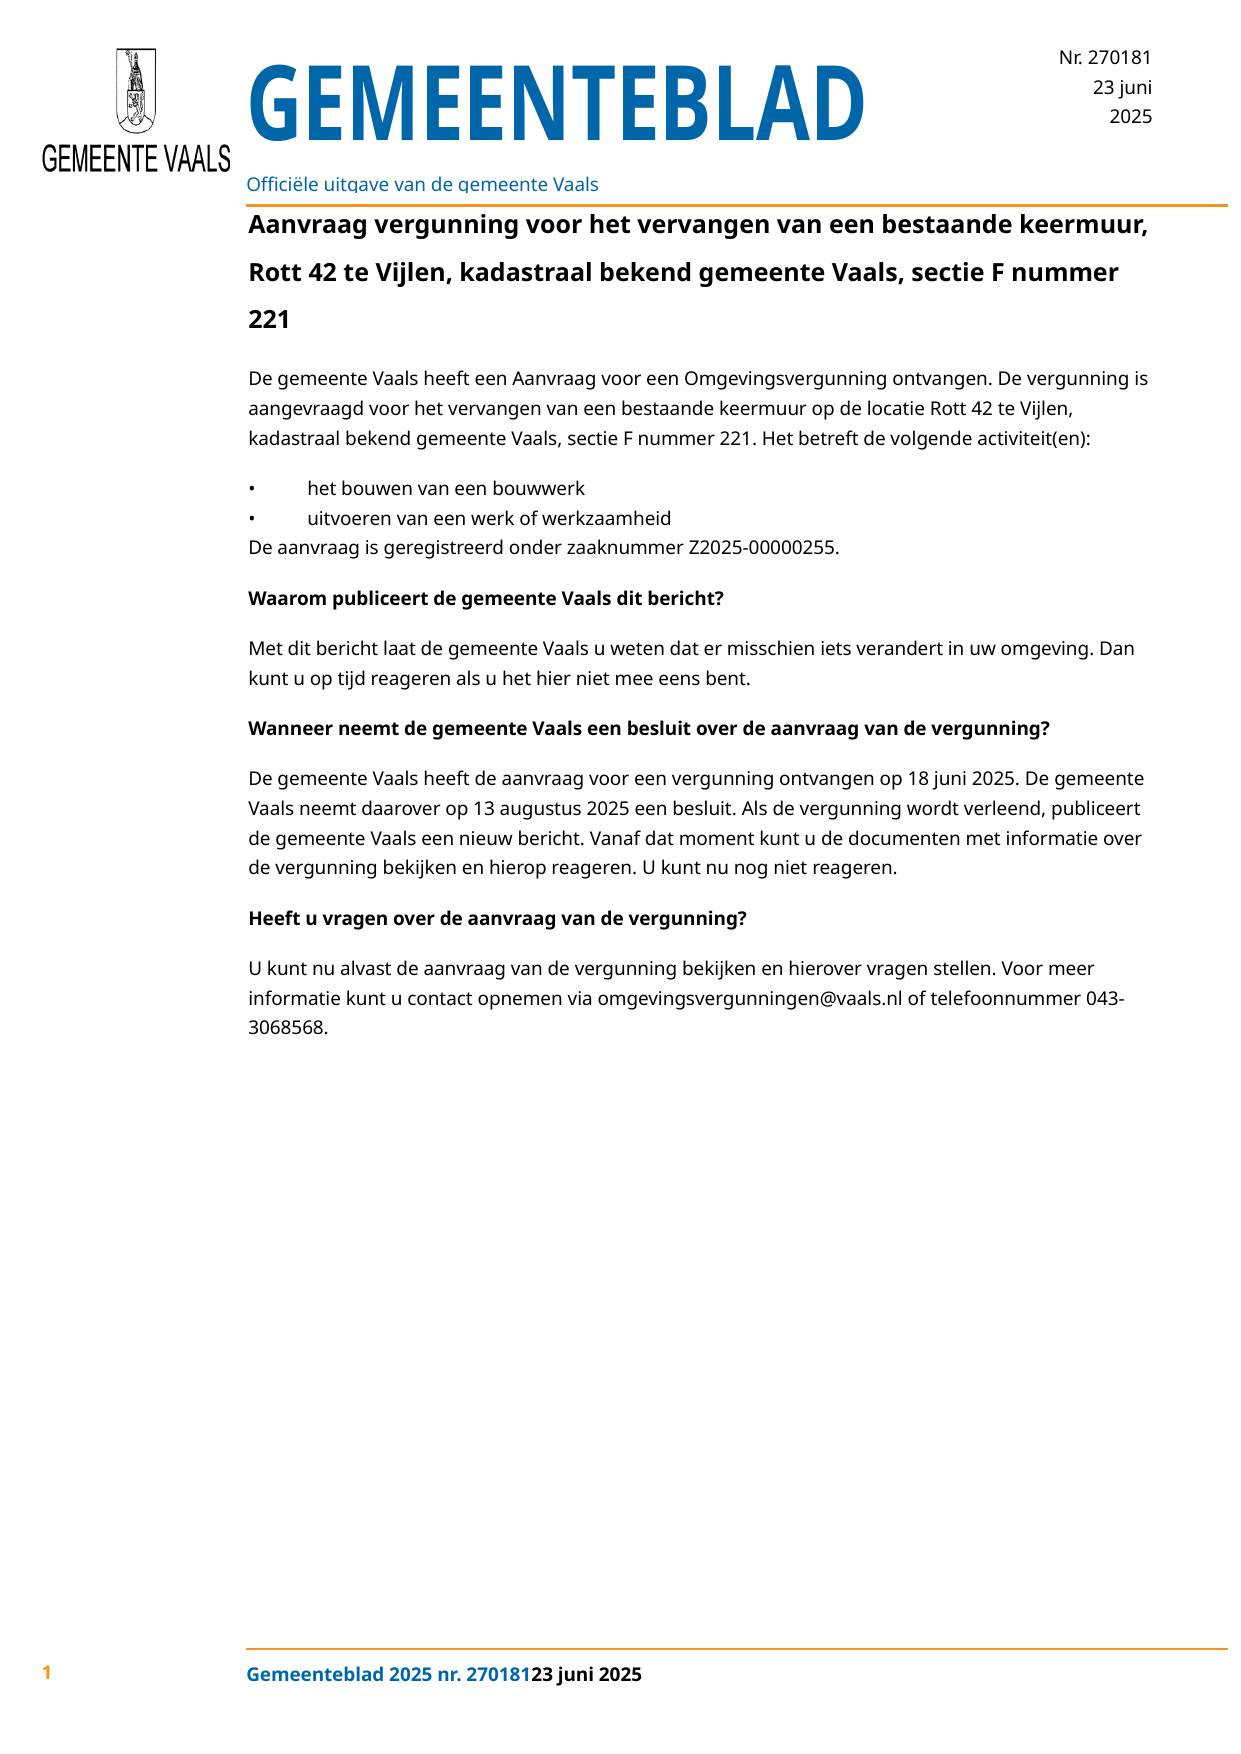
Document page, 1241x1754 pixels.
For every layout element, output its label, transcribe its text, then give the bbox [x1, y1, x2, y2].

text Waarom publiceert de gemeente Vaals dit bericht? [248, 585, 1152, 610]
list het bouwen van een bouwwerk [248, 475, 1152, 501]
text Aanvraag vergunning voor het vervangen van een bestaande keermuur, Rott 42 te Vijlen, kadastraal bekend gemeente Vaals, sectie F nummer 221 [248, 207, 1152, 336]
text Met dit bericht laat de gemeente Vaals u weten dat er misschien iets verandert in uw omgeving. Dan kunt u op tijd reageren als u het hier niet mee eens bent. [248, 635, 1152, 690]
text Heeft u vragen over de aanvraag van de vergunning? [248, 905, 1152, 930]
text De gemeente Vaals heeft de aanvraag voor een vergunning ontvangen op 18 juni 2025. De gemeente Vaals neemt daarover op 13 augustus 2025 een besluit. Als de vergunning wordt verleend, publiceert de gemeente Vaals een nieuw bericht. Vanaf dat moment kunt u de documenten met informatie over de vergunning bekijken en hierop reageren. U kunt nu nog niet reageren. [248, 766, 1152, 880]
text De aanvraag is geregistreerd onder zaaknummer Z2025-00000255. [248, 534, 1152, 560]
text Wanneer neemt de gemeente Vaals een besluit over de aanvraag van de vergunning? [248, 715, 1152, 741]
picture [41, 47, 231, 172]
text U kunt nu alvast de aanvraag van de vergunning bekijken en hierover vragen stellen. Voor meer informatie kunt u contact opnemen via omgevingsvergunningen@vaals.nl of telefoonnummer 043-3068568. [248, 955, 1152, 1040]
list uitvoeren van een werk of werkzaamheid [248, 505, 1152, 530]
text De gemeente Vaals heeft een Aanvraag voor een Omgevingsvergunning ontvangen. De vergunning is aangevraagd voor het vervangen van een bestaande keermuur op de locatie Rott 42 te Vijlen, kadastraal bekend gemeente Vaals, sectie F nummer 221. Het betreft de volgende activiteit(en): [248, 366, 1152, 450]
